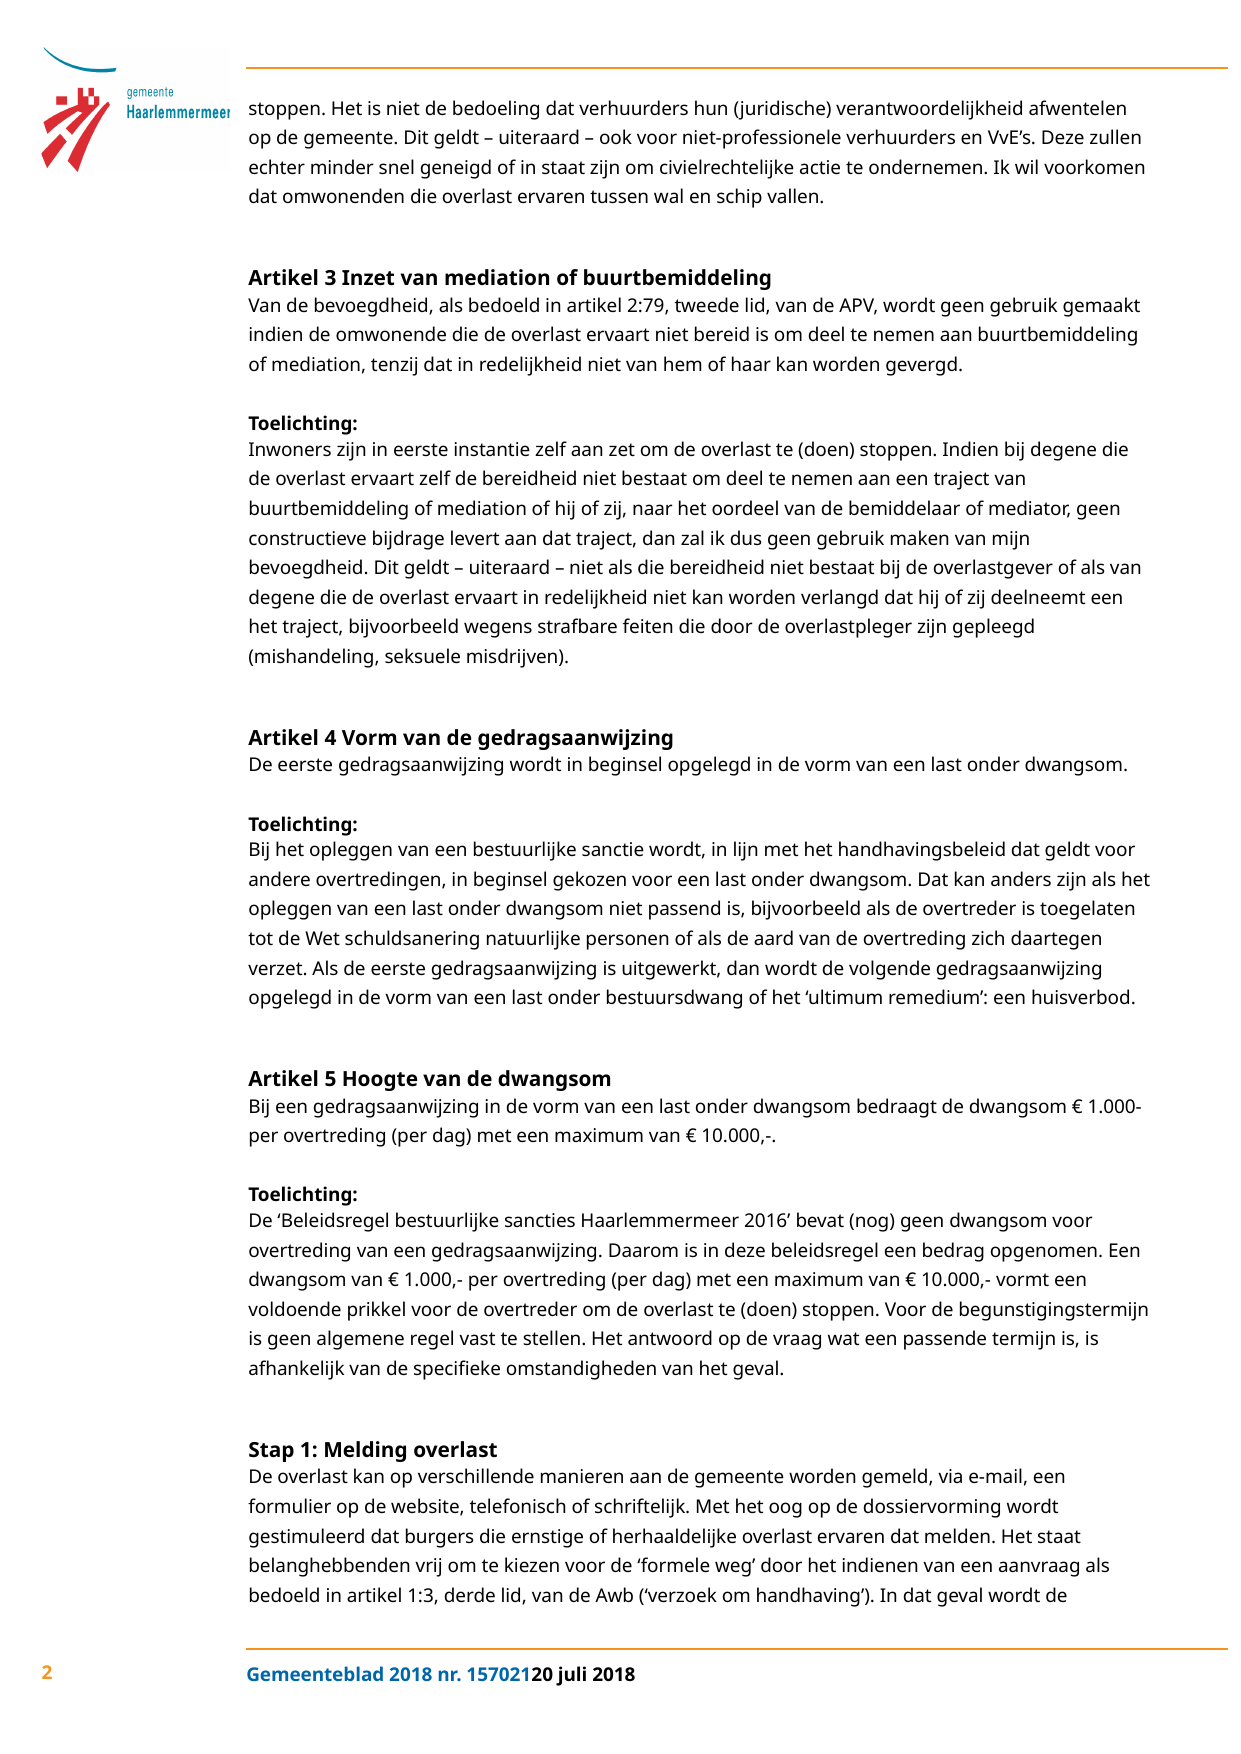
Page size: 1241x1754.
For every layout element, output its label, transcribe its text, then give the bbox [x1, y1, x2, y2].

picture [41, 47, 231, 172]
text Bij een gedragsaanwijzing in de vorm van een last onder dwangsom bedraagt de dwangsom € 1.000- per overtreding (per dag) met een maximum van € 10.000,-. [248, 1093, 1152, 1148]
text Artikel 3 Inzet van mediation of buurtbemiddeling [248, 263, 1152, 292]
text Bij het opleggen van een bestuurlijke sanctie wordt, in lijn met het handhavingsbeleid dat geldt voor andere overtredingen, in beginsel gekozen voor een last onder dwangsom. Dat kan anders zijn als het opleggen van een last onder dwangsom niet passend is, bijvoorbeeld als de overtreder is toegelaten tot de Wet schuldsanering natuurlijke personen of als de aard van de overtreding zich daartegen verzet. Als de eerste gedragsaanwijzing is uitgewerkt, dan wordt de volgende gedragsaanwijzing opgelegd in de vorm van een last onder bestuursdwang of het ‘ultimum remedium’: een huisverbod. [248, 836, 1152, 1010]
text Stap 1: Melding overlast [248, 1435, 1152, 1464]
text Artikel 4 Vorm van de gedragsaanwijzing [248, 723, 1152, 752]
text De ‘Beleidsregel bestuurlijke sancties Haarlemmermeer 2016’ bevat (nog) geen dwangsom voor overtreding van een gedragsaanwijzing. Daarom is in deze beleidsregel een bedrag opgenomen. Een dwangsom van € 1.000,- per overtreding (per dag) met een maximum van € 10.000,- vormt een voldoende prikkel voor de overtreder om de overlast te (doen) stoppen. Voor de begunstigingstermijn is geen algemene regel vast te stellen. Het antwoord op de vraag wat een passende termijn is, is afhankelijk van de specifieke omstandigheden van het geval. [248, 1207, 1152, 1381]
text Inwoners zijn in eerste instantie zelf aan zet om de overlast te (doen) stoppen. Indien bij degene die de overlast ervaart zelf de bereidheid niet bestaat om deel te nemen aan een traject van buurtbemiddeling of mediation of hij of zij, naar het oordeel van de bemiddelaar of mediator, geen constructieve bijdrage levert aan dat traject, dan zal ik dus geen gebruik maken van mijn bevoegdheid. Dit geldt – uiteraard – niet als die bereidheid niet bestaat bij de overlastgever of als van degene die de overlast ervaart in redelijkheid niet kan worden verlangd dat hij of zij deelneemt een het traject, bijvoorbeeld wegens strafbare feiten die door de overlastpleger zijn gepleegd (mishandeling, seksuele misdrijven). [248, 436, 1152, 669]
text Toelichting: [248, 811, 1152, 836]
text Toelichting: [248, 410, 1152, 436]
text stoppen. Het is niet de bedoeling dat verhuurders hun (juridische) verantwoordelijkheid afwentelen op de gemeente. Dit geldt – uiteraard – ook voor niet-professionele verhuurders en VvE’s. Deze zullen echter minder snel geneigd of in staat zijn om civielrechtelijke actie te ondernemen. Ik wil voorkomen dat omwonenden die overlast ervaren tussen wal en schip vallen. [248, 95, 1152, 209]
text Toelichting: [248, 1182, 1152, 1207]
text Artikel 5 Hoogte van de dwangsom [248, 1064, 1152, 1093]
text Van de bevoegdheid, als bedoeld in artikel 2:79, tweede lid, van de APV, wordt geen gebruik gemaakt indien de omwonende die de overlast ervaart niet bereid is om deel te nemen aan buurtbemiddeling of mediation, tenzij dat in redelijkheid niet van hem of haar kan worden gevergd. [248, 292, 1152, 377]
text De eerste gedragsaanwijzing wordt in beginsel opgelegd in de vorm van een last onder dwangsom. [248, 752, 1152, 777]
text De overlast kan op verschillende manieren aan de gemeente worden gemeld, via e-mail, een formulier op de website, telefonisch of schriftelijk. Met het oog op de dossiervorming wordt gestimuleerd dat burgers die ernstige of herhaaldelijke overlast ervaren dat melden. Het staat belanghebbenden vrij om te kiezen voor de ‘formele weg’ door het indienen van een aanvraag als bedoeld in artikel 1:3, derde lid, van de Awb (‘verzoek om handhaving’). In dat geval wordt de [248, 1464, 1152, 1608]
